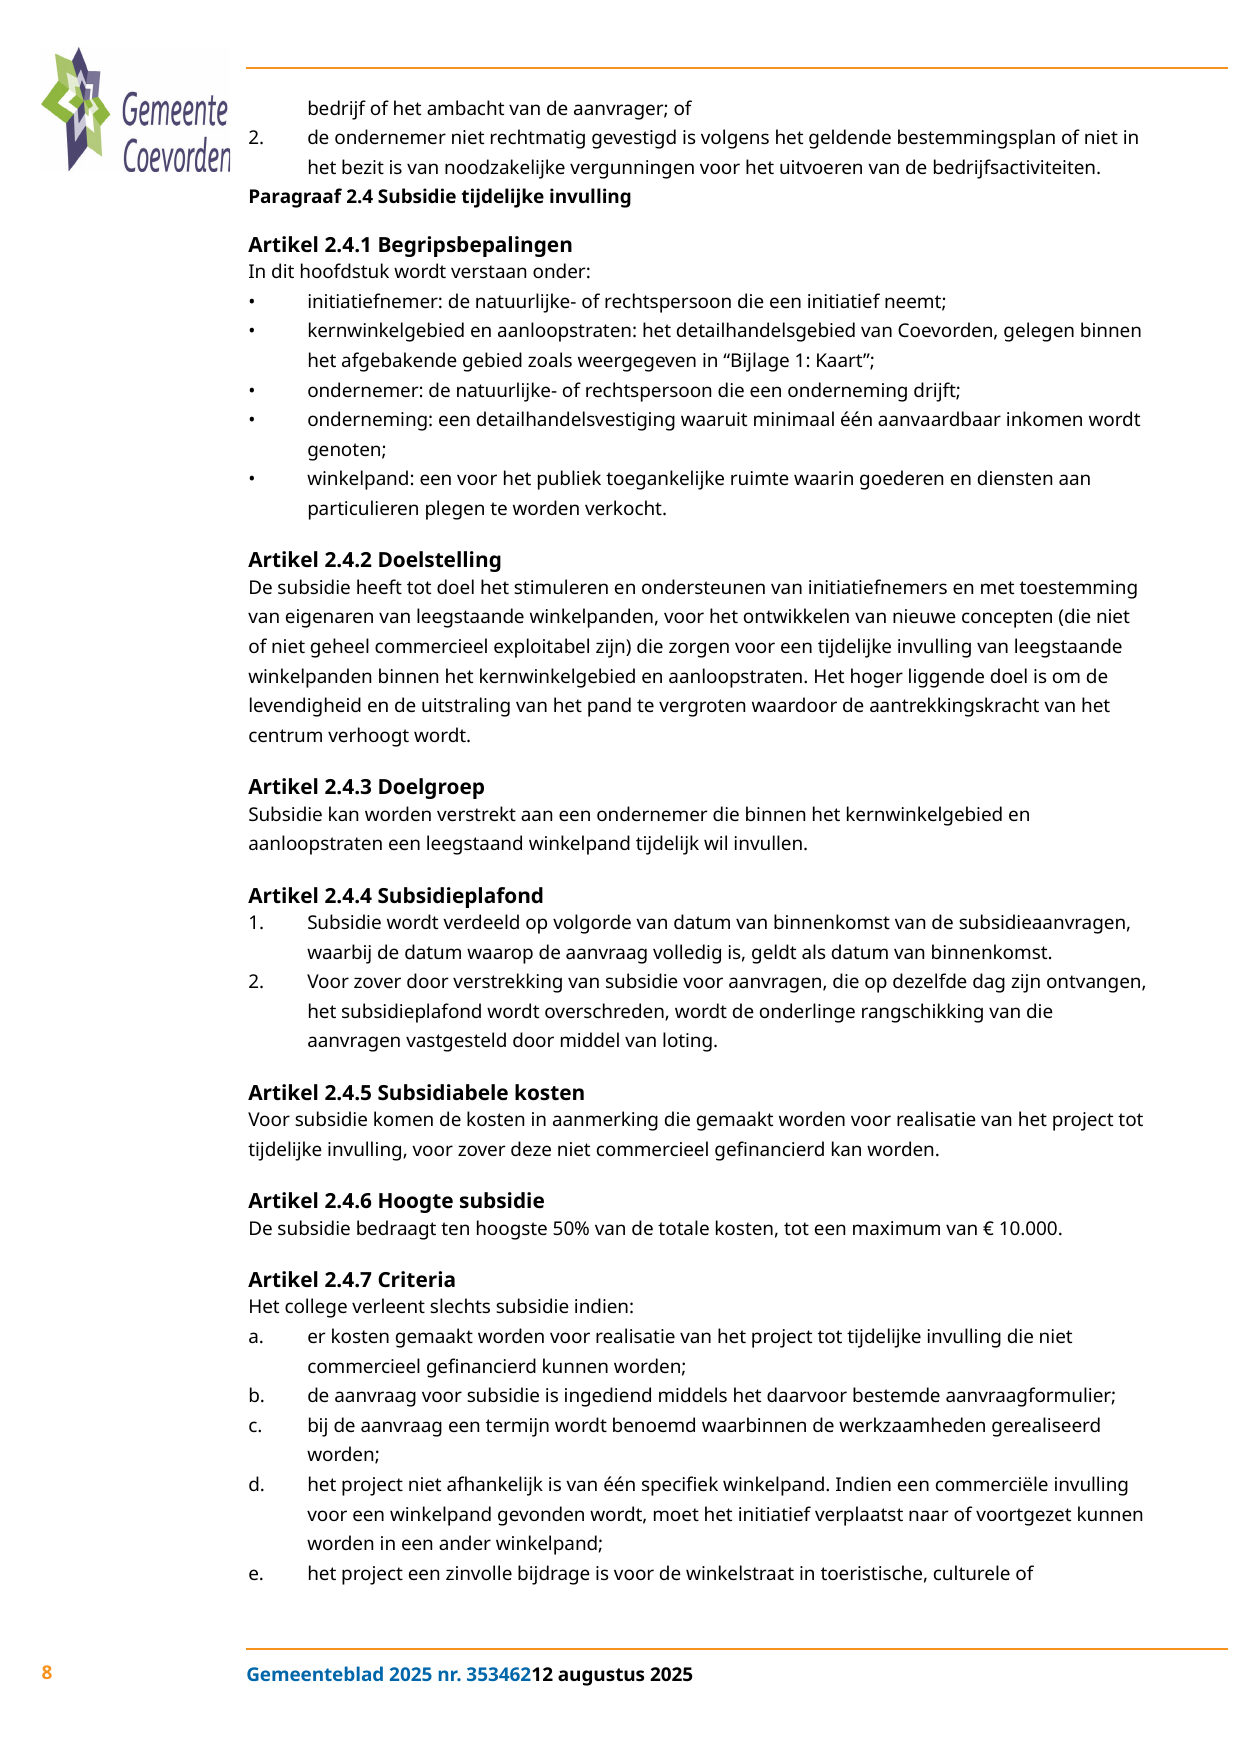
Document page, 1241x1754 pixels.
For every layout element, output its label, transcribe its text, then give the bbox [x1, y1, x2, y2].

text Artikel 2.4.1 Begripsbepalingen [248, 230, 1152, 258]
list er kosten gemaakt worden voor realisatie van het project tot tijdelijke invulling die niet commercieel gefinancierd kunnen worden; [248, 1323, 1152, 1379]
list het project niet afhankelijk is van één specifiek winkelpand. Indien een commerciële invulling voor een winkelpand gevonden wordt, moet het initiatief verplaatst naar of voortgezet kunnen worden in een ander winkelpand; [248, 1471, 1152, 1556]
text De subsidie bedraagt ten hoogste 50% van de totale kosten, tot een maximum van € 10.000. [248, 1215, 1152, 1241]
list onderneming: een detailhandelsvestiging waaruit minimaal één aanvaardbaar inkomen wordt genoten; [248, 406, 1152, 462]
text Paragraaf 2.4 Subsidie tijdelijke invulling [248, 183, 1152, 209]
list Voor zover door verstrekking van subsidie voor aanvragen, die op dezelfde dag zijn ontvangen, het subsidieplafond wordt overschreden, wordt de onderlinge rangschikking van die aanvragen vastgesteld door middel van loting. [248, 968, 1152, 1053]
text Artikel 2.4.5 Subsidiabele kosten [248, 1078, 1152, 1106]
list kernwinkelgebied en aanloopstraten: het detailhandelsgebied van Coevorden, gelegen binnen het afgebakende gebied zoals weergegeven in “Bijlage 1: Kaart”; [248, 318, 1152, 373]
text Artikel 2.4.7 Criteria [248, 1265, 1152, 1294]
text Artikel 2.4.6 Hoogte subsidie [248, 1186, 1152, 1215]
list bij de aanvraag een termijn wordt benoemd waarbinnen de werkzaamheden gerealiseerd worden; [248, 1412, 1152, 1467]
list ondernemer: de natuurlijke- of rechtspersoon die een onderneming drijft; [248, 377, 1152, 403]
text Het college verleent slechts subsidie indien: [248, 1294, 1152, 1319]
text Artikel 2.4.4 Subsidieplafond [248, 881, 1152, 909]
text In dit hoofdstuk wordt verstaan onder: [248, 258, 1152, 284]
text Artikel 2.4.3 Doelgroep [248, 772, 1152, 801]
list de ondernemer niet rechtmatig gevestigd is volgens het geldende bestemmingsplan of niet in het bezit is van noodzakelijke vergunningen voor het uitvoeren van de bedrijfsactiviteiten. [248, 124, 1152, 180]
list het project een zinvolle bijdrage is voor de winkelstraat in toeristische, culturele of [248, 1560, 1152, 1586]
list Subsidie wordt verdeeld op volgorde van datum van binnenkomst van de subsidieaanvragen, waarbij de datum waarop de aanvraag volledig is, geldt als datum van binnenkomst. [248, 909, 1152, 964]
list winkelpand: een voor het publiek toegankelijke ruimte waarin goederen en diensten aan particulieren plegen te worden verkocht. [248, 466, 1152, 521]
text Voor subsidie komen de kosten in aanmerking die gemaakt worden voor realisatie van het project tot tijdelijke invulling, voor zover deze niet commercieel gefinancierd kan worden. [248, 1106, 1152, 1162]
list initiatiefnemer: de natuurlijke- of rechtspersoon die een initiatief neemt; [248, 288, 1152, 314]
text De subsidie heeft tot doel het stimuleren en ondersteunen van initiatiefnemers en met toestemming van eigenaren van leegstaande winkelpanden, voor het ontwikkelen van nieuwe concepten (die niet of niet geheel commercieel exploitabel zijn) die zorgen voor een tijdelijke invulling van leegstaande winkelpanden binnen het kernwinkelgebied en aanloopstraten. Het hoger liggende doel is om de levendigheid en de uitstraling van het pand te vergroten waardoor de aantrekkingskracht van het centrum verhoogt wordt. [248, 574, 1152, 748]
text Subsidie kan worden verstrekt aan een ondernemer die binnen het kernwinkelgebied en aanloopstraten een leegstaand winkelpand tijdelijk wil invullen. [248, 801, 1152, 856]
list de aanvraag voor subsidie is ingediend middels het daarvoor bestemde aanvraagformulier; [248, 1382, 1152, 1408]
picture [41, 47, 231, 172]
text Artikel 2.4.2 Doelstelling [248, 546, 1152, 574]
list bedrijf of het ambacht van de aanvrager; of [248, 95, 1152, 121]
